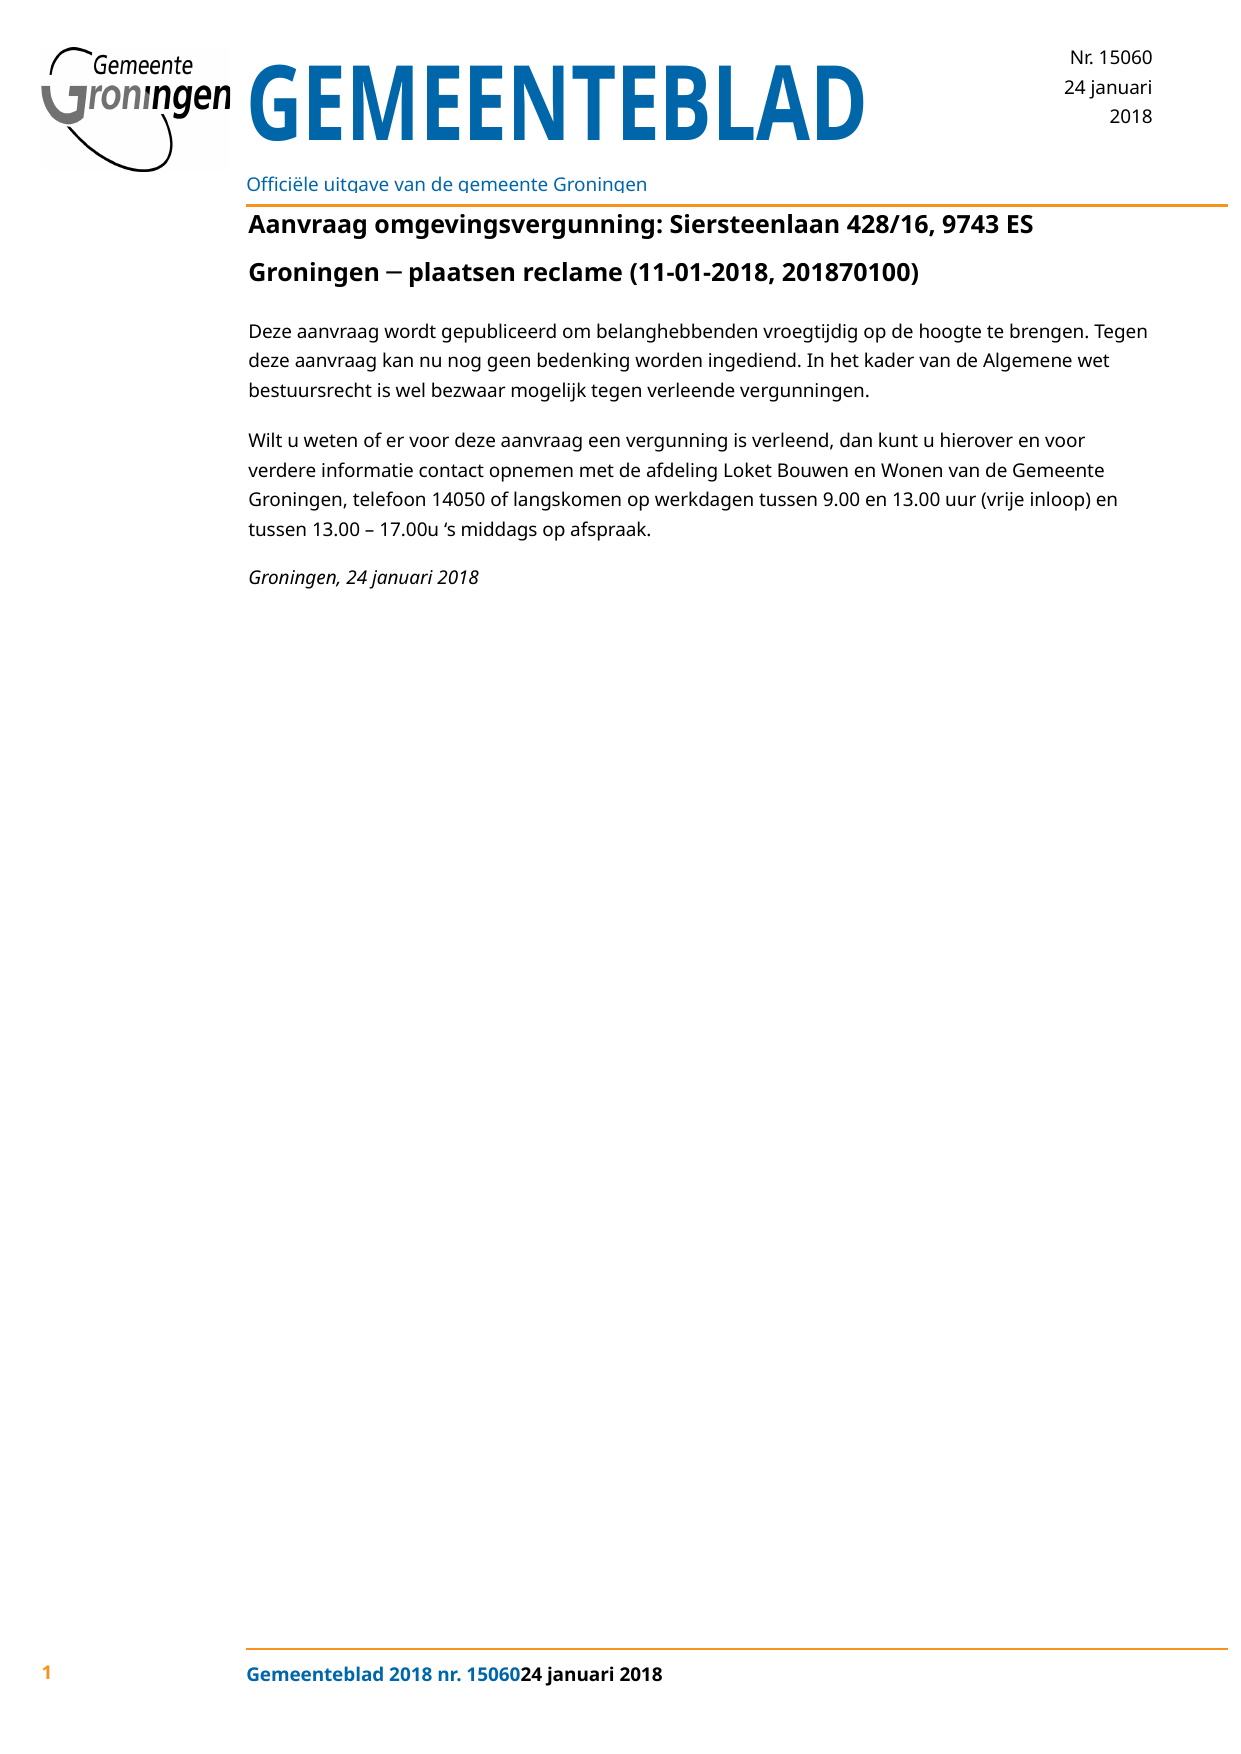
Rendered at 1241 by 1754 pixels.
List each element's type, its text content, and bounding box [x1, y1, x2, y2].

text Aanvraag omgevingsvergunning: Siersteenlaan 428/16, 9743 ES Groningen ─ plaatsen reclame (11-01-2018, 201870100) [248, 207, 1152, 288]
text Wilt u weten of er voor deze aanvraag een vergunning is verleend, dan kunt u hierover en voor verdere informatie contact opnemen met de afdeling Loket Bouwen en Wonen van de Gemeente Groningen, telefoon 14050 of langskomen op werkdagen tussen 9.00 en 13.00 uur (vrije inloop) en tussen 13.00 – 17.00u ‘s middags op afspraak. [248, 427, 1152, 542]
text Groningen, 24 januari 2018 [248, 564, 1152, 590]
picture [41, 47, 231, 172]
text Deze aanvraag wordt gepubliceerd om belanghebbenden vroegtijdig op de hoogte te brengen. Tegen deze aanvraag kan nu nog geen bedenking worden ingediend. In het kader van de Algemene wet bestuursrecht is wel bezwaar mogelijk tegen verleende vergunningen. [248, 318, 1152, 403]
